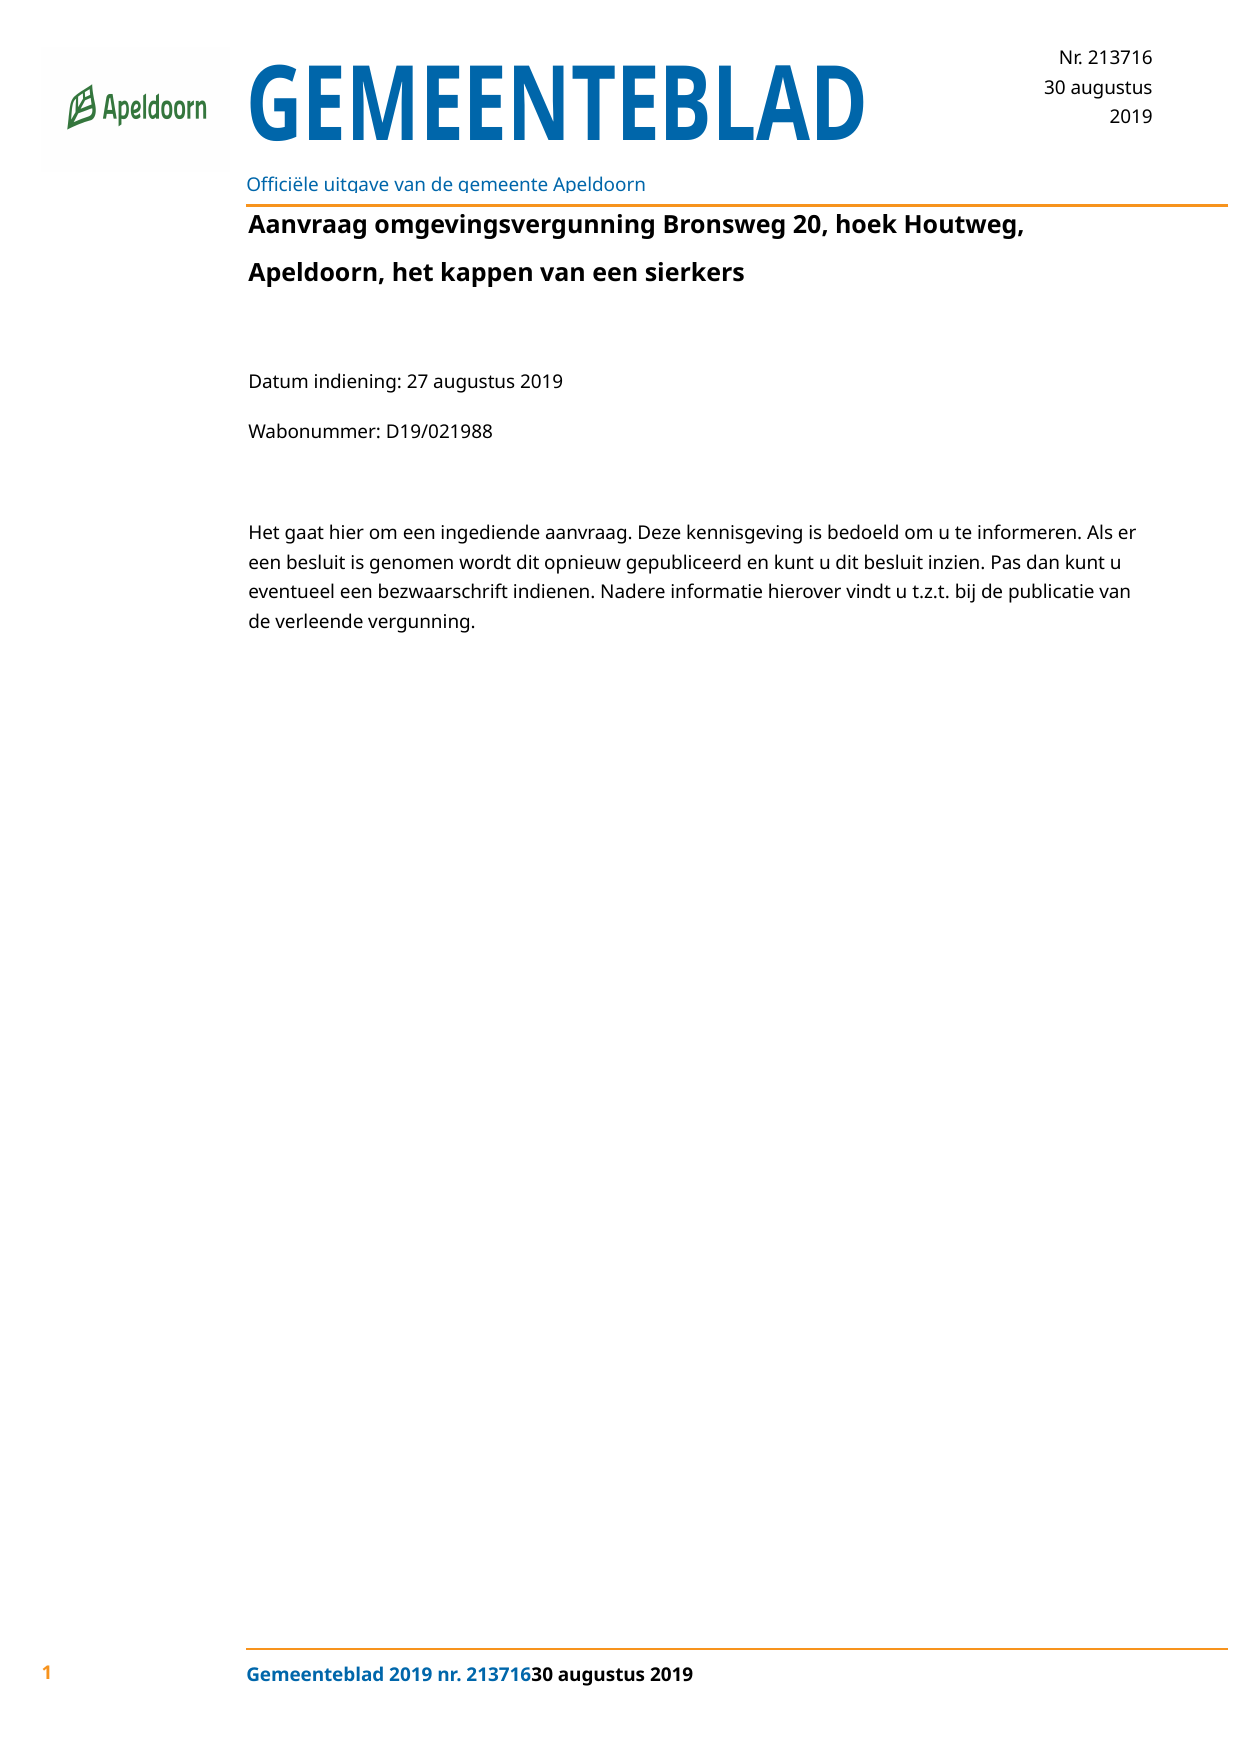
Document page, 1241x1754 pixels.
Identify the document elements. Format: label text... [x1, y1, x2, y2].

text Het gaat hier om een ingediende aanvraag. Deze kennisgeving is bedoeld om u te informeren. Als er een besluit is genomen wordt dit opnieuw gepubliceerd en kunt u dit besluit inzien. Pas dan kunt u eventueel een bezwaarschrift indienen. Nadere informatie hierover vindt u t.z.t. bij de publicatie van de verleende vergunning. [248, 519, 1152, 634]
text Datum indiening: 27 augustus 2019 [248, 368, 1152, 394]
text Wabonummer: D19/021988 [248, 419, 1152, 444]
text Aanvraag omgevingsvergunning Bronsweg 20, hoek Houtweg, Apeldoorn, het kappen van een sierkers [248, 207, 1152, 288]
picture [41, 47, 231, 172]
